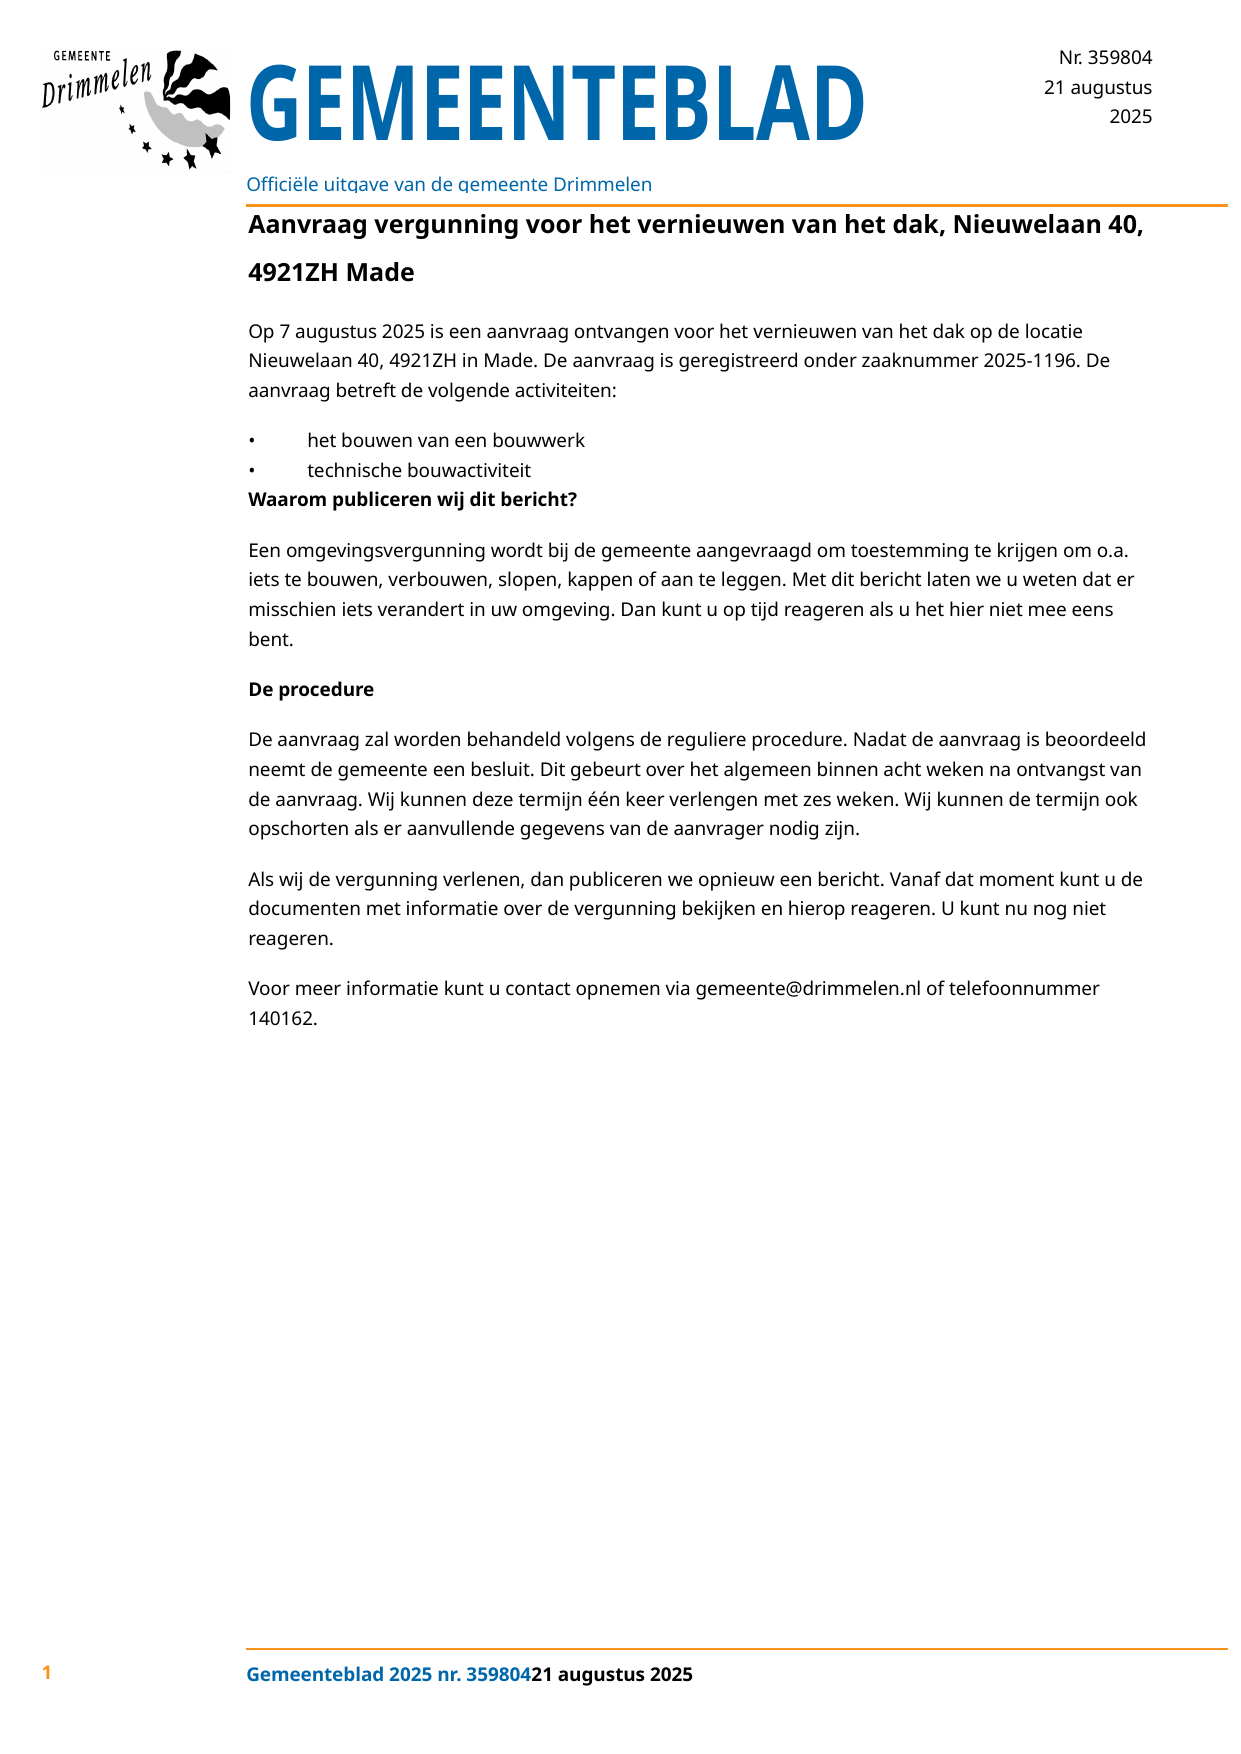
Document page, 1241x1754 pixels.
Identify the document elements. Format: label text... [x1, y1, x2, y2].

text De aanvraag zal worden behandeld volgens de reguliere procedure. Nadat de aanvraag is beoordeeld neemt de gemeente een besluit. Dit gebeurt over het algemeen binnen acht weken na ontvangst van de aanvraag. Wij kunnen deze termijn één keer verlengen met zes weken. Wij kunnen de termijn ook opschorten als er aanvullende gegevens van de aanvrager nodig zijn. [248, 727, 1152, 841]
text Waarom publiceren wij dit bericht? [248, 487, 1152, 512]
picture [41, 47, 231, 172]
text Als wij de vergunning verlenen, dan publiceren we opnieuw een bericht. Vanaf dat moment kunt u de documenten met informatie over de vergunning bekijken en hierop reageren. U kunt nu nog niet reageren. [248, 866, 1152, 951]
text Aanvraag vergunning voor het vernieuwen van het dak, Nieuwelaan 40, 4921ZH Made [248, 207, 1152, 288]
text Op 7 augustus 2025 is een aanvraag ontvangen voor het vernieuwen van het dak op de locatie Nieuwelaan 40, 4921ZH in Made. De aanvraag is geregistreerd onder zaaknummer 2025-1196. De aanvraag betreft de volgende activiteiten: [248, 318, 1152, 403]
text De procedure [248, 676, 1152, 702]
text Voor meer informatie kunt u contact opnemen via gemeente@drimmelen.nl of telefoonnummer 140162. [248, 975, 1152, 1031]
list het bouwen van een bouwwerk [248, 427, 1152, 453]
list technische bouwactiviteit [248, 457, 1152, 483]
text Een omgevingsvergunning wordt bij de gemeente aangevraagd om toestemming te krijgen om o.a. iets te bouwen, verbouwen, slopen, kappen of aan te leggen. Met dit bericht laten we u weten dat er misschien iets verandert in uw omgeving. Dan kunt u op tijd reageren als u het hier niet mee eens bent. [248, 537, 1152, 652]
